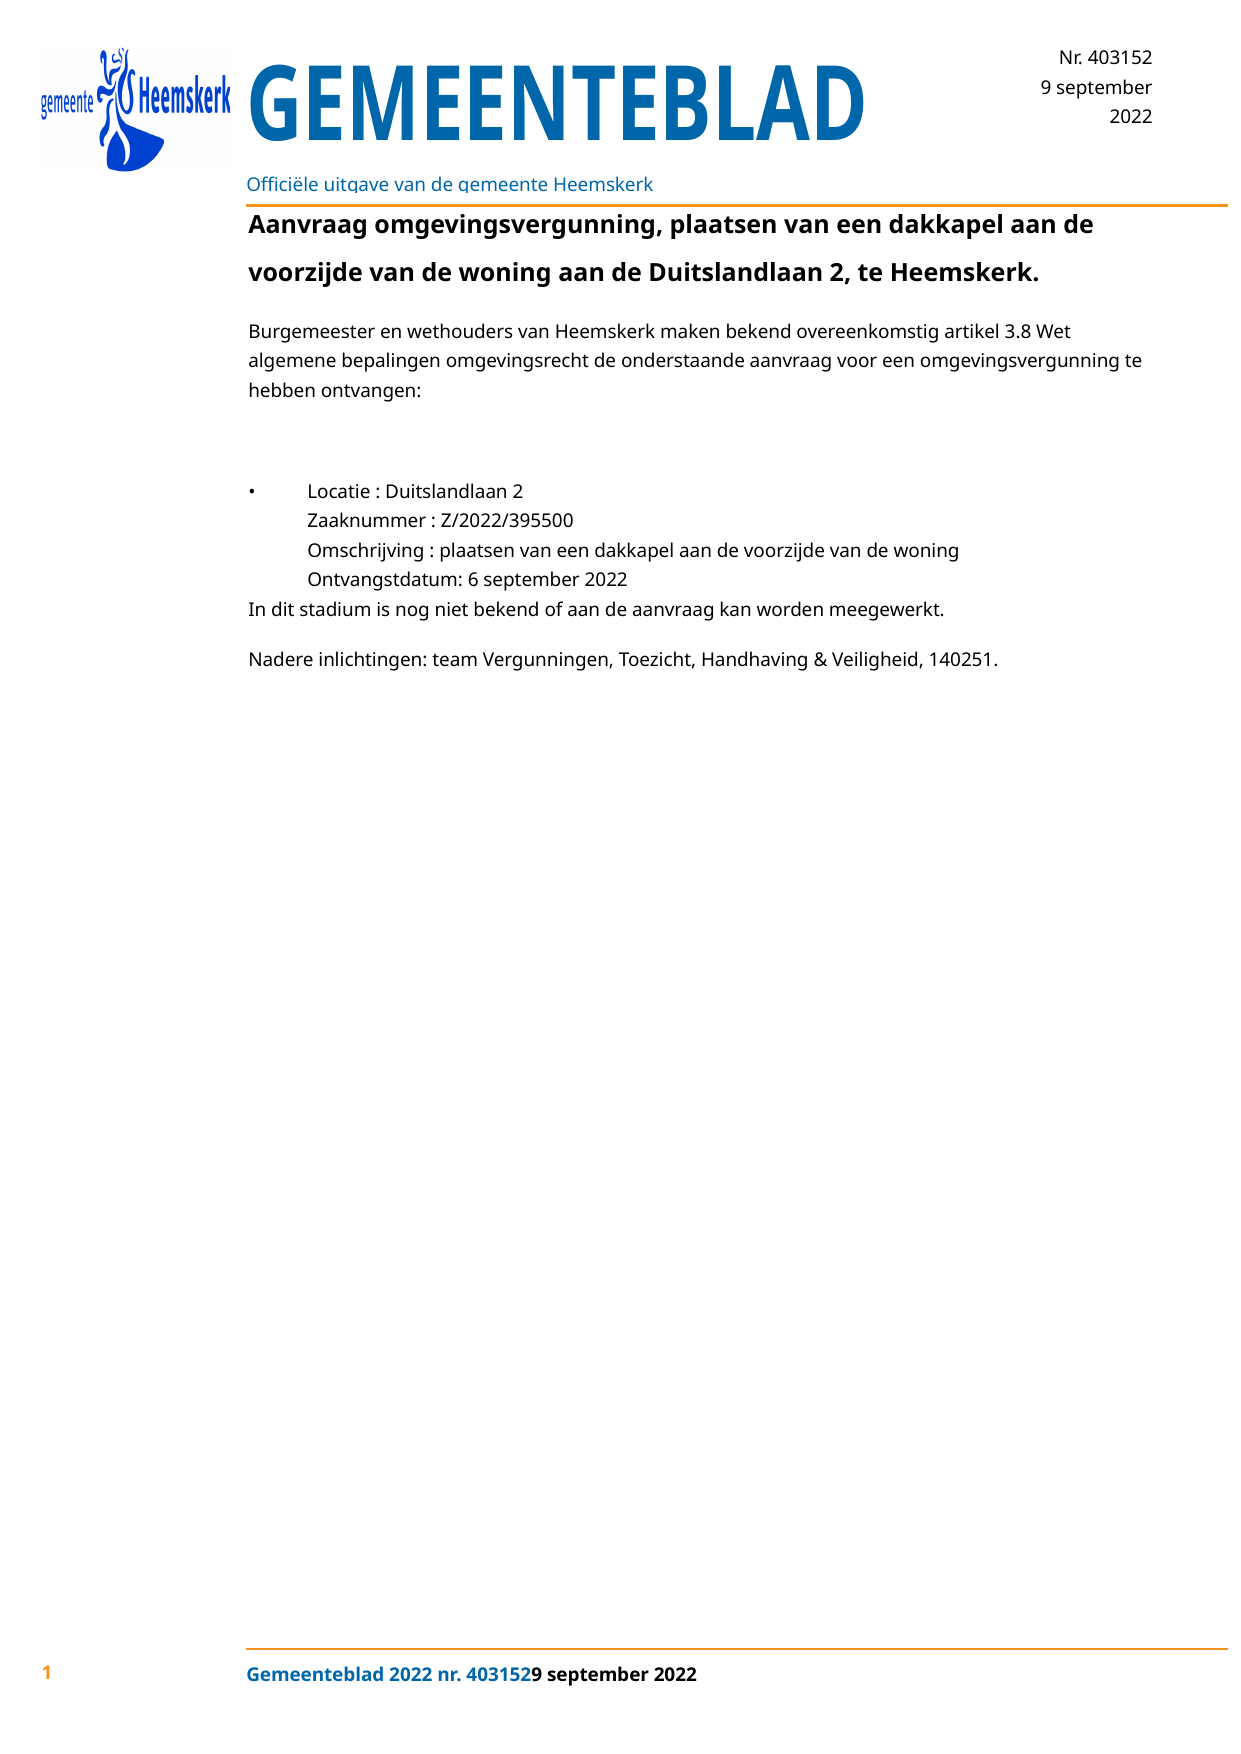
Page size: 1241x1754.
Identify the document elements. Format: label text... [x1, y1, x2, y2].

text In dit stadium is nog niet bekend of aan de aanvraag kan worden meegewerkt. [248, 596, 1152, 622]
list Ontvangstdatum: 6 september 2022 [248, 567, 1152, 592]
picture [41, 47, 231, 172]
list Omschrijving : plaatsen van een dakkapel aan de voorzijde van de woning [248, 537, 1152, 563]
text Burgemeester en wethouders van Heemskerk maken bekend overeenkomstig artikel 3.8 Wet algemene bepalingen omgevingsrecht de onderstaande aanvraag voor een omgevingsvergunning te hebben ontvangen: [248, 318, 1152, 403]
text Nadere inlichtingen: team Vergunningen, Toezicht, Handhaving & Veiligheid, 140251. [248, 647, 1152, 672]
text Aanvraag omgevingsvergunning, plaatsen van een dakkapel aan de voorzijde van de woning aan de Duitslandlaan 2, te Heemskerk. [248, 207, 1152, 288]
list Zaaknummer : Z/2022/395500 [248, 507, 1152, 533]
list Locatie : Duitslandlaan 2 [248, 478, 1152, 504]
